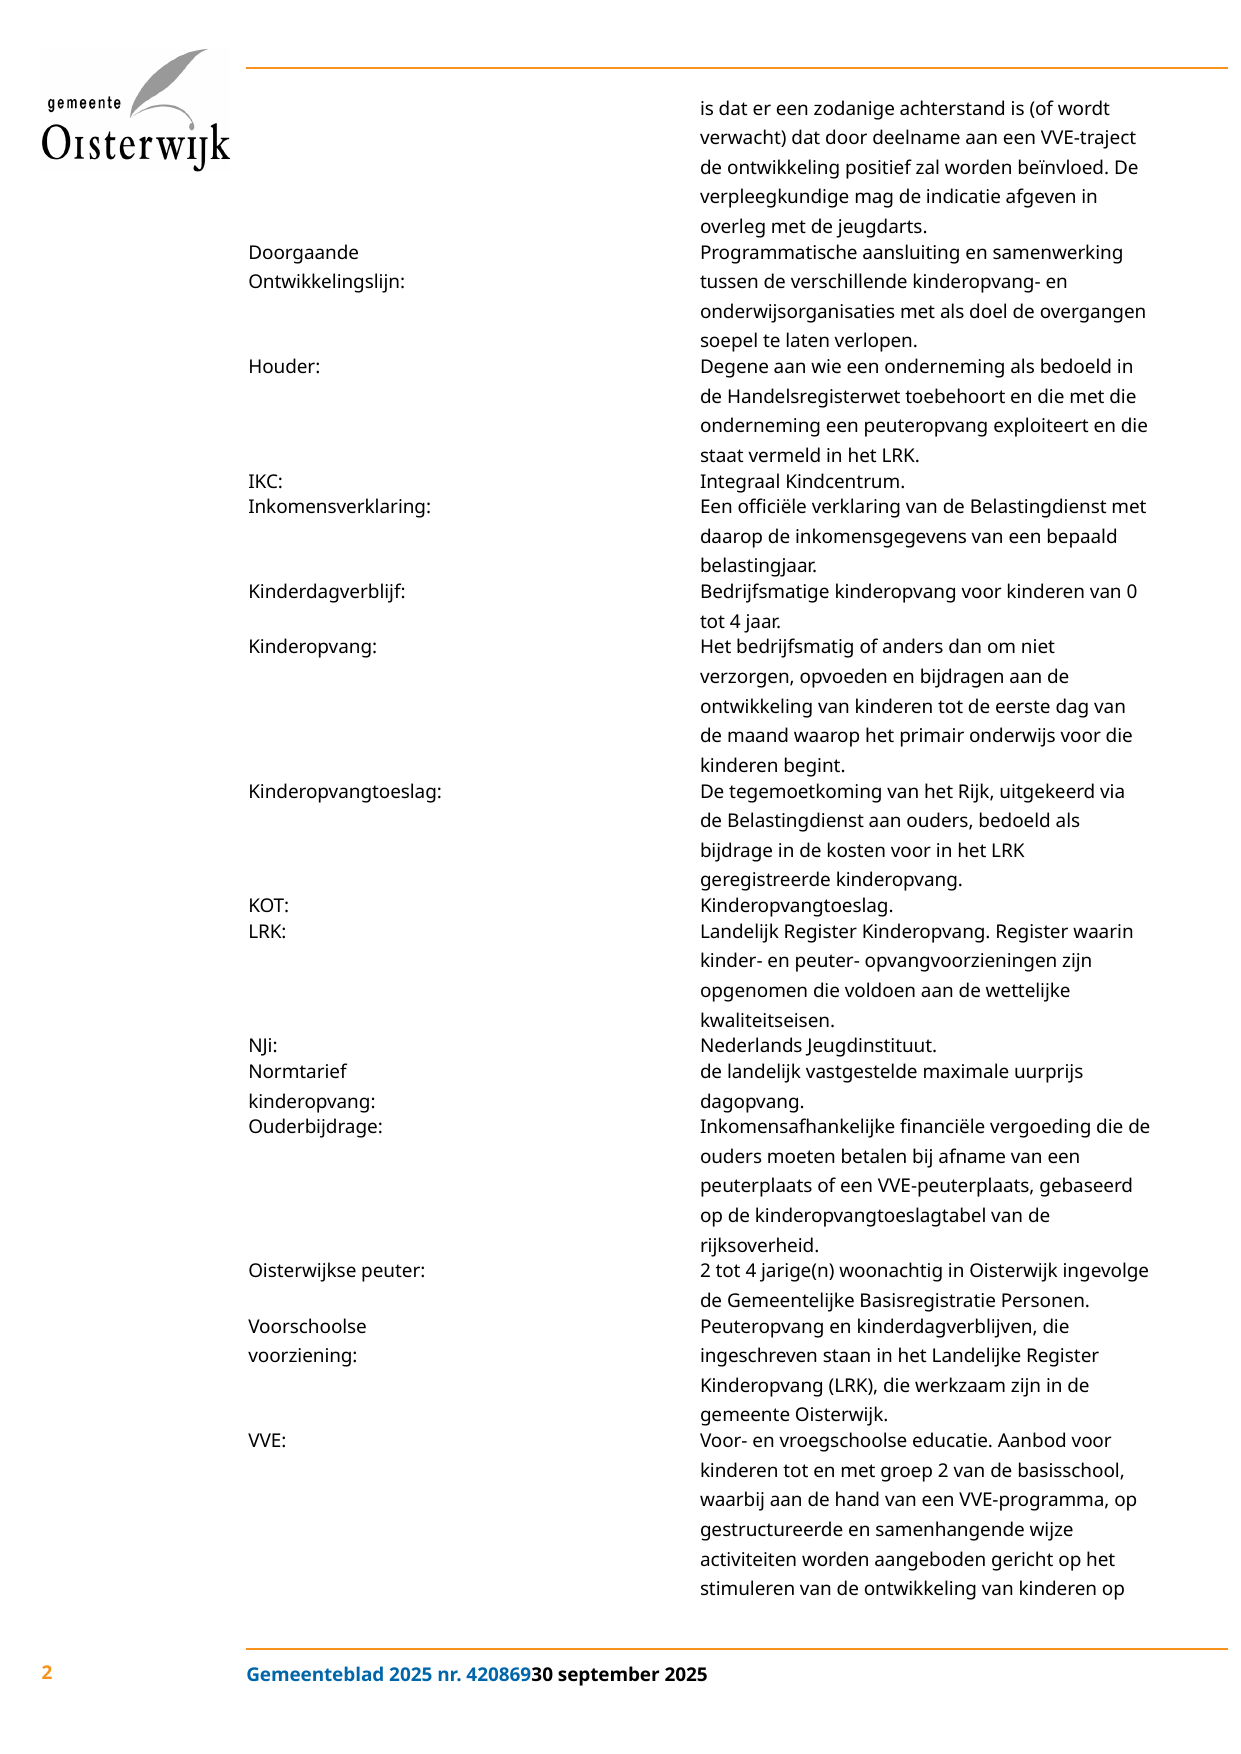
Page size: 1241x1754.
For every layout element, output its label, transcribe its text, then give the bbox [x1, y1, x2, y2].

table_cell Peuteropvang en kinderdagverblijven, die ingeschreven staan in het Landelijke Register Kinderopvang (LRK), die werkzaam zijn in de gemeente Oisterwijk. [700, 1313, 1152, 1427]
table_cell Het bedrijfsmatig of anders dan om niet verzorgen, opvoeden en bijdragen aan de ontwikkeling van kinderen tot de eerste dag van de maand waarop het primair onderwijs voor die kinderen begint. [700, 634, 1152, 778]
table_cell Integraal Kindcentrum. [700, 468, 1152, 493]
table_cell Oisterwijkse peuter: [248, 1258, 700, 1313]
table_cell Kinderopvang: [248, 634, 700, 778]
table_cell Normtarief kinderopvang: [248, 1058, 700, 1113]
table_cell Kinderopvangtoeslag: [248, 778, 700, 892]
picture [41, 47, 231, 172]
table_cell Nederlands Jeugdinstituut. [700, 1033, 1152, 1058]
table_cell NJi: [248, 1033, 700, 1058]
table_cell Programmatische aansluiting en samenwerking tussen de verschillende kinderopvang- en onderwijsorganisaties met als doel de overgangen soepel te laten verlopen. [700, 239, 1152, 353]
table_cell LRK: [248, 918, 700, 1032]
table_cell Degene aan wie een onderneming als bedoeld in de Handelsregisterwet toebehoort en die met die onderneming een peuteropvang exploiteert en die staat vermeld in het LRK. [700, 353, 1152, 468]
table_cell Landelijk Register Kinderopvang. Register waarin kinder- en peuter- opvangvoorzieningen zijn opgenomen die voldoen aan de wettelijke kwaliteitseisen. [700, 918, 1152, 1032]
table_cell Voorschoolse voorziening: [248, 1313, 700, 1427]
table_cell Kinderopvangtoeslag. [700, 892, 1152, 918]
table_cell Doorgaande Ontwikkelingslijn: [248, 239, 700, 353]
table_cell Bedrijfsmatige kinderopvang voor kinderen van 0 tot 4 jaar. [700, 579, 1152, 634]
table_cell KOT: [248, 892, 700, 918]
table_cell Inkomensverklaring: [248, 494, 700, 578]
table_cell Ouderbijdrage: [248, 1114, 700, 1258]
table_cell Inkomensafhankelijke financiële vergoeding die de ouders moeten betalen bij afname van een peuterplaats of een VVE-peuterplaats, gebaseerd op de kinderopvangtoeslagtabel van de rijksoverheid. [700, 1114, 1152, 1258]
table_cell is dat er een zodanige achterstand is (of wordt verwacht) dat door deelname aan een VVE-traject de ontwikkeling positief zal worden beïnvloed. De verpleegkundige mag de indicatie afgeven in overleg met de jeugdarts. [700, 95, 1152, 239]
table_cell De tegemoetkoming van het Rijk, uitgekeerd via de Belastingdienst aan ouders, bedoeld als bijdrage in de kosten voor in het LRK geregistreerde kinderopvang. [700, 778, 1152, 892]
table_cell Houder: [248, 353, 700, 468]
table_cell Een officiële verklaring van de Belastingdienst met daarop de inkomensgegevens van een bepaald belastingjaar. [700, 494, 1152, 578]
table_cell de landelijk vastgestelde maximale uurprijs dagopvang. [700, 1058, 1152, 1113]
table_cell 2 tot 4 jarige(n) woonachtig in Oisterwijk ingevolge de Gemeentelijke Basisregistratie Personen. [700, 1258, 1152, 1313]
table_cell [248, 95, 700, 239]
table_cell IKC: [248, 468, 700, 493]
table_cell VVE: [248, 1428, 700, 1601]
table_cell Voor- en vroegschoolse educatie. Aanbod voor kinderen tot en met groep 2 van de basisschool, waarbij aan de hand van een VVE-programma, op gestructureerde en samenhangende wijze activiteiten worden aangeboden gericht op het stimuleren van de ontwikkeling van kinderen op [700, 1428, 1152, 1601]
table_cell Kinderdagverblijf: [248, 579, 700, 634]
